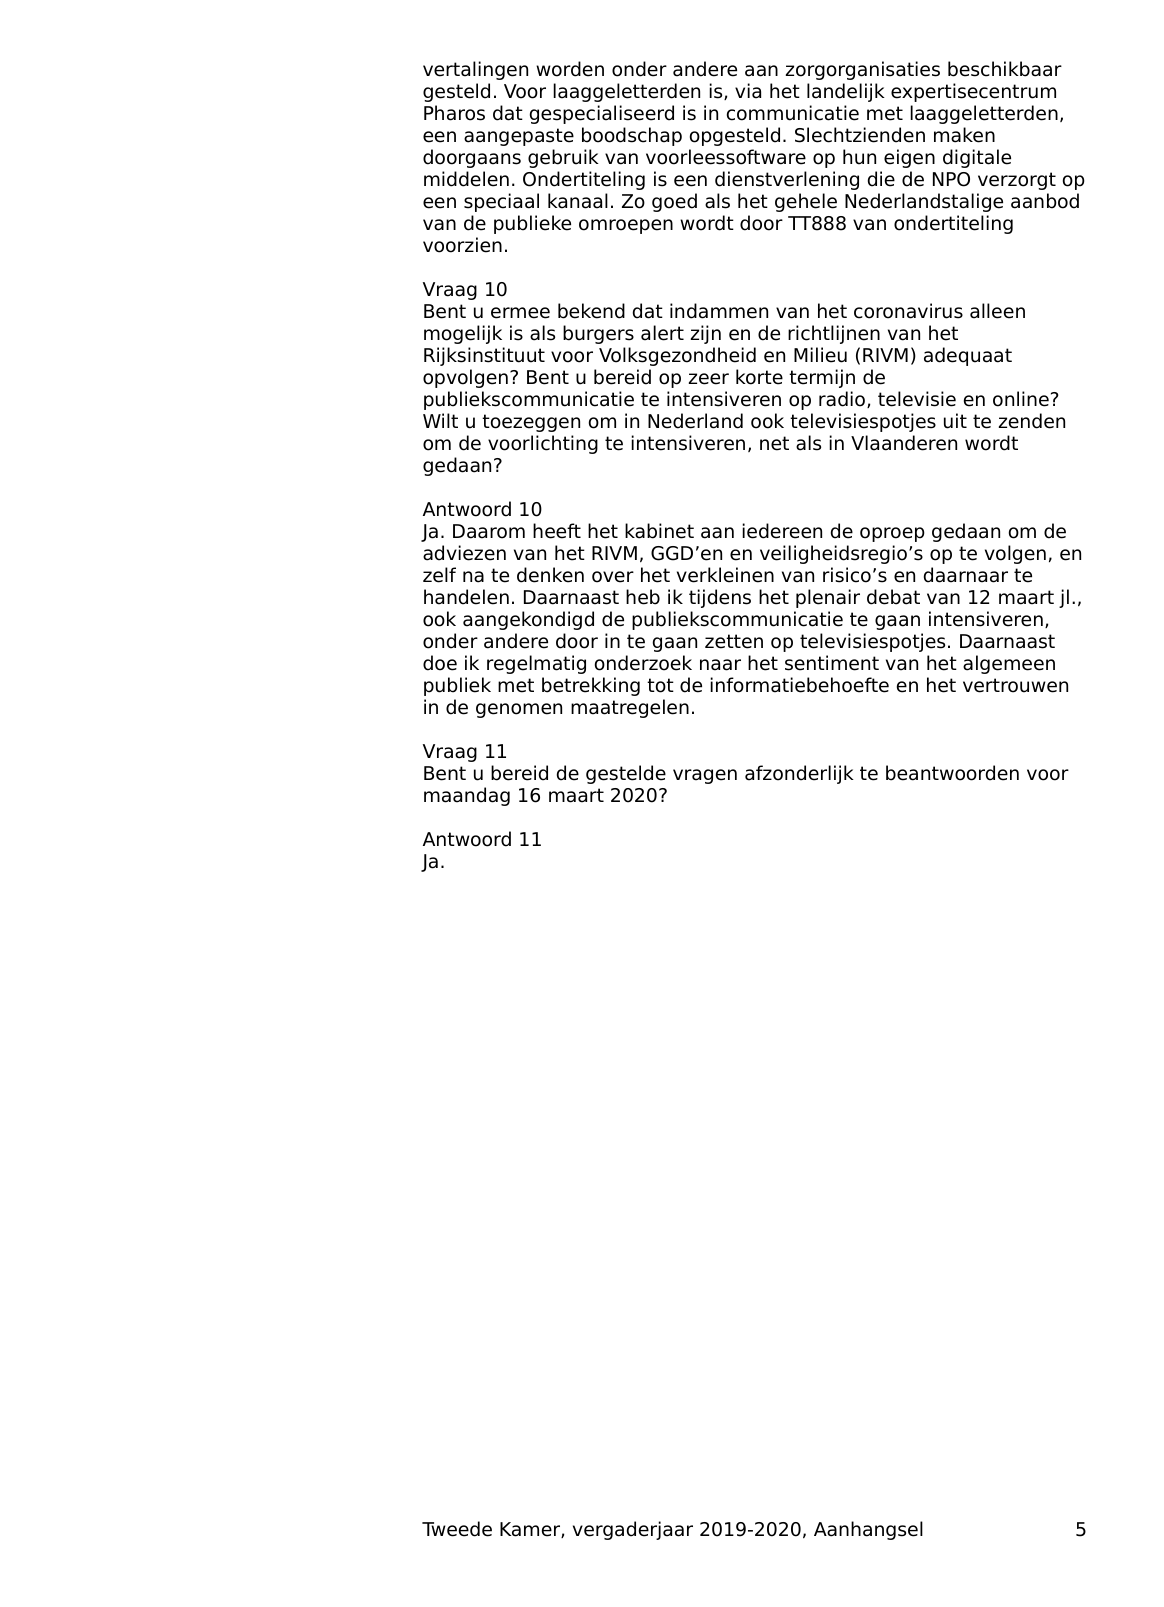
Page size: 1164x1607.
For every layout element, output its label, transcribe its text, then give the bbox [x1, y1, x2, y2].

text vertalingen worden onder andere aan zorgorganisaties beschikbaar gesteld. Voor laaggeletterden is, via het landelijk expertisecentrum Pharos dat gespecialiseerd is in communicatie met laaggeletterden, een aangepaste boodschap opgesteld. Slechtzienden maken doorgaans gebruik van voorleessoftware op hun eigen digitale middelen. Ondertiteling is een dienstverlening die de NPO verzorgt op een speciaal kanaal. Zo goed als het gehele Nederlandstalige aanbod van de publieke omroepen wordt door TT888 van ondertiteling voorzien. [422, 59, 1087, 257]
text Ja. [422, 851, 1087, 873]
text Vraag 11 [422, 741, 1087, 763]
text Antwoord 10 [422, 499, 1087, 521]
text Ja. Daarom heeft het kabinet aan iedereen de oproep gedaan om de adviezen van het RIVM, GGD’en en veiligheidsregio’s op te volgen, en zelf na te denken over het verkleinen van risico’s en daarnaar te handelen. Daarnaast heb ik tijdens het plenair debat van 12 maart jl., ook aangekondigd de publiekscommunicatie te gaan intensiveren, onder andere door in te gaan zetten op televisiespotjes. Daarnaast doe ik regelmatig onderzoek naar het sentiment van het algemeen publiek met betrekking tot de informatiebehoefte en het vertrouwen in de genomen maatregelen. [422, 521, 1087, 719]
text Bent u bereid de gestelde vragen afzonderlijk te beantwoorden voor maandag 16 maart 2020? [422, 763, 1087, 807]
text Antwoord 11 [422, 829, 1087, 851]
text Vraag 10 [422, 279, 1087, 301]
text Bent u ermee bekend dat indammen van het coronavirus alleen mogelijk is als burgers alert zijn en de richtlijnen van het Rijksinstituut voor Volksgezondheid en Milieu (RIVM) adequaat opvolgen? Bent u bereid op zeer korte termijn de publiekscommunicatie te intensiveren op radio, televisie en online? Wilt u toezeggen om in Nederland ook televisiespotjes uit te zenden om de voorlichting te intensiveren, net als in Vlaanderen wordt gedaan? [422, 301, 1087, 477]
